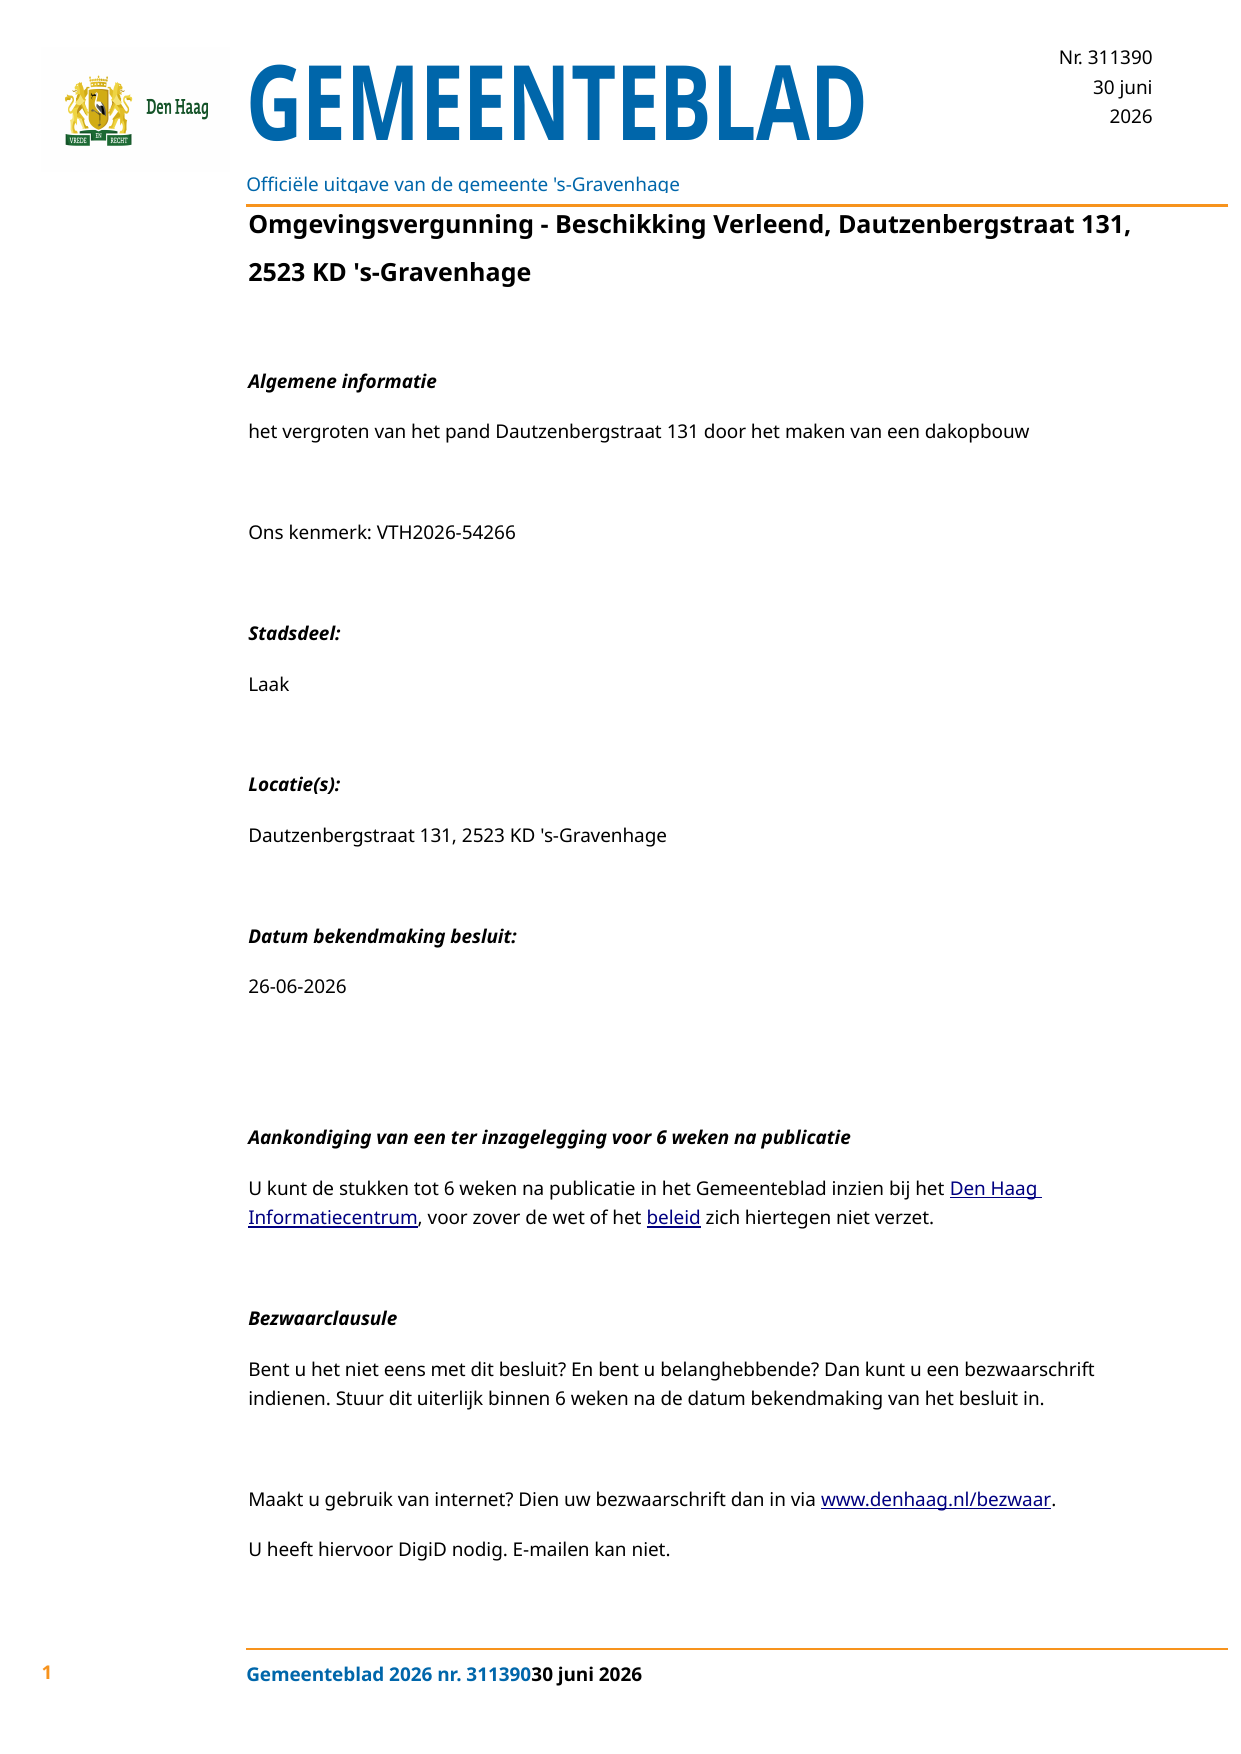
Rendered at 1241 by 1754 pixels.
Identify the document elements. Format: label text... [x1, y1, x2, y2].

text Omgevingsvergunning - Beschikking Verleend, Dautzenbergstraat 131, 2523 KD 's-Gravenhage [248, 207, 1152, 288]
text Ons kenmerk: VTH2026-54266 [248, 519, 1152, 545]
text Dautzenbergstraat 131, 2523 KD 's-Gravenhage [248, 822, 1152, 848]
text Aankondiging van een ter inzagelegging voor 6 weken na publicatie [248, 1124, 1152, 1150]
text Bent u het niet eens met dit besluit? En bent u belanghebbende? Dan kunt u een bezwaarschrift indienen. Stuur dit uiterlijk binnen 6 weken na de datum bekendmaking van het besluit in. [248, 1356, 1152, 1411]
text het vergroten van het pand Dautzenbergstraat 131 door het maken van een dakopbouw [248, 419, 1152, 444]
text Locatie(s): [248, 772, 1152, 797]
text Bezwaarclausule [248, 1305, 1152, 1331]
text Laak [248, 671, 1152, 697]
text U heeft hiervoor DigiD nodig. E-mailen kan niet. [248, 1537, 1152, 1562]
text Algemene informatie [248, 368, 1152, 394]
text Datum bekendmaking besluit: [248, 923, 1152, 949]
text U kunt de stukken tot 6 weken na publicatie in het Gemeenteblad inzien bij het Den Haag Informatiecentrum, voor zover de wet of het beleid zich hiertegen niet verzet. [248, 1175, 1152, 1230]
text Stadsdeel: [248, 620, 1152, 646]
text 26-06-2026 [248, 973, 1152, 999]
text Maakt u gebruik van internet? Dien uw bezwaarschrift dan in via www.denhaag.nl/bezwaar. [248, 1486, 1152, 1512]
picture [41, 47, 231, 172]
